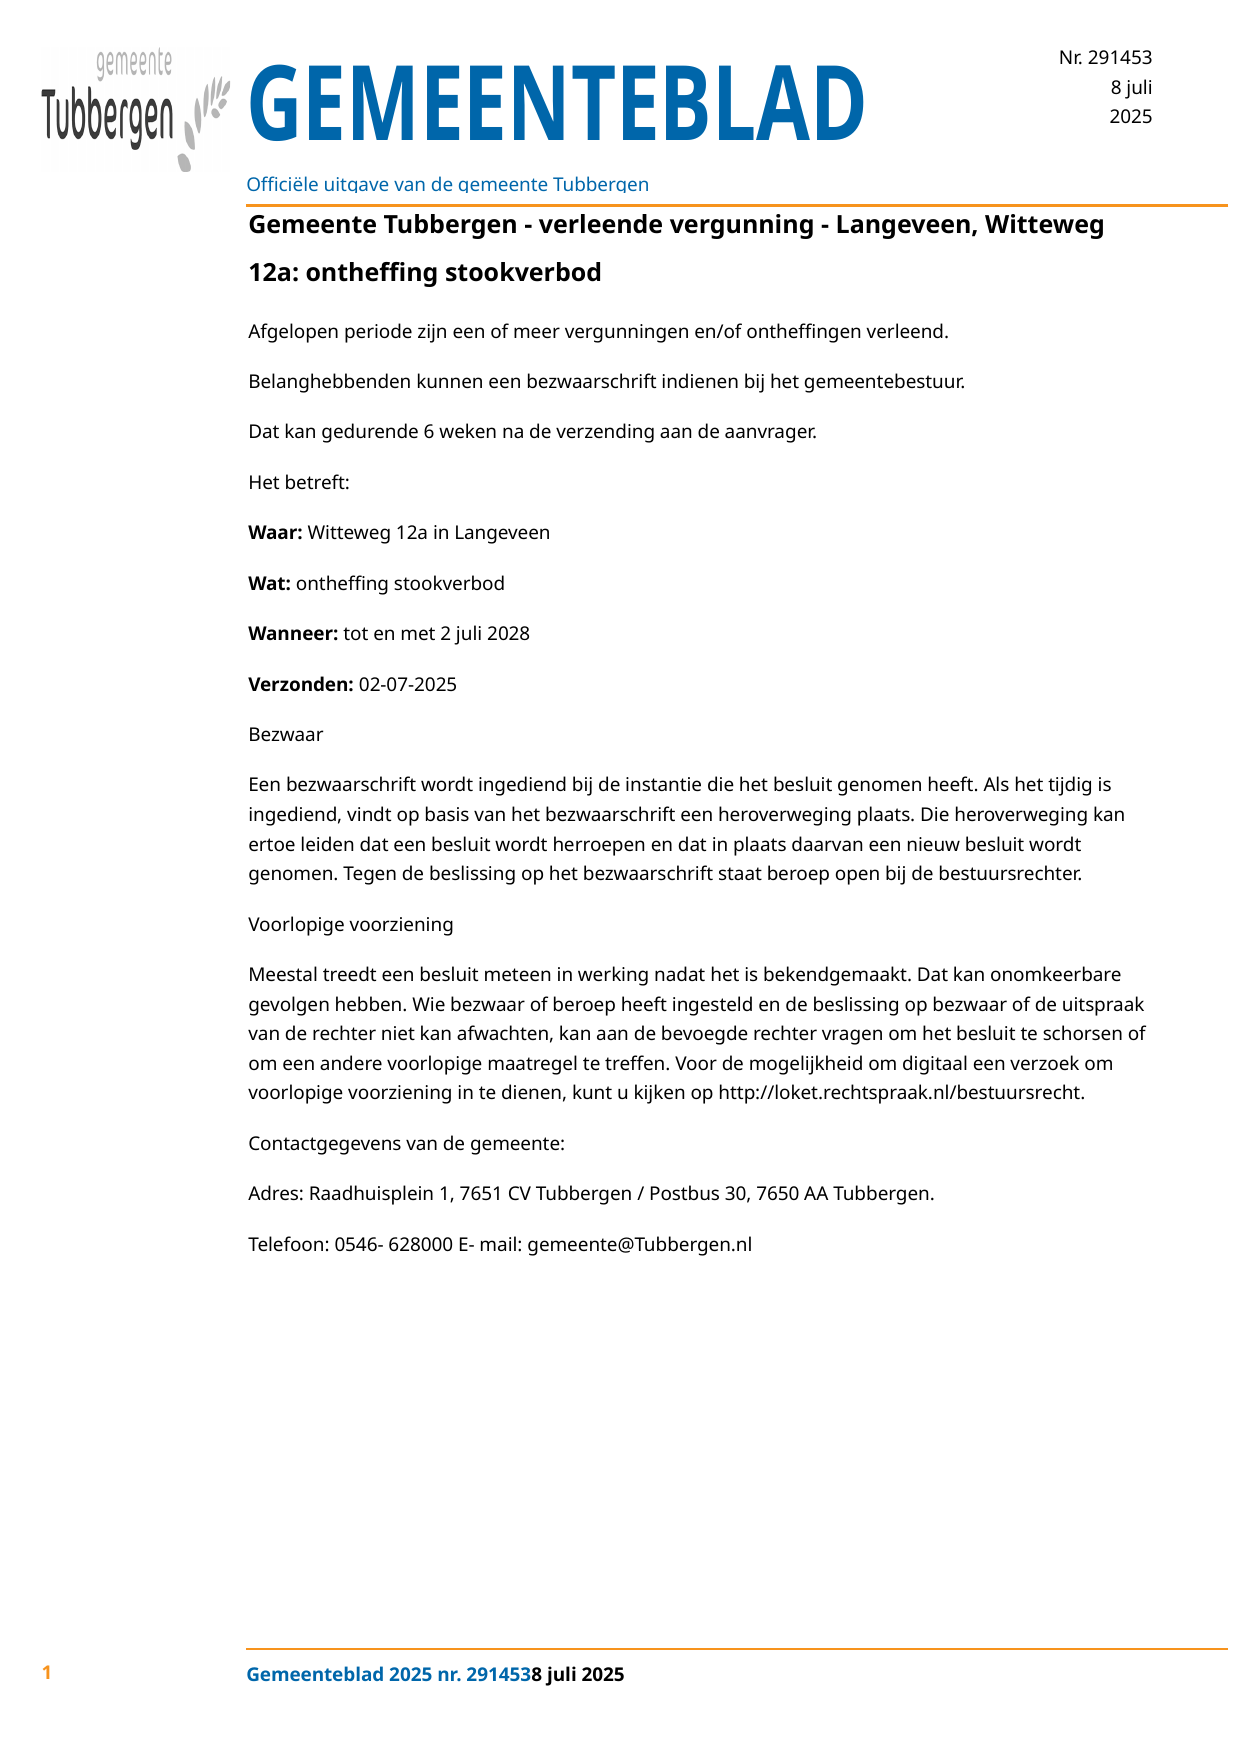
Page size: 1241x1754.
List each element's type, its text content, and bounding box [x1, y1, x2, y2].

text Telefoon: 0546- 628000 E- mail: gemeente@Tubbergen.nl [248, 1231, 1152, 1257]
text Bezwaar [248, 721, 1152, 747]
text Voorlopige voorziening [248, 911, 1152, 937]
text Gemeente Tubbergen - verleende vergunning - Langeveen, Witteweg 12a: ontheffing stookverbod [248, 207, 1152, 288]
picture [41, 47, 231, 172]
text Belanghebbenden kunnen een bezwaarschrift indienen bij het gemeentebestuur. [248, 368, 1152, 394]
text Adres: Raadhuisplein 1, 7651 CV Tubbergen / Postbus 30, 7650 AA Tubbergen. [248, 1180, 1152, 1206]
text Wanneer: tot en met 2 juli 2028 [248, 620, 1152, 646]
text Dat kan gedurende 6 weken na de verzending aan de aanvrager. [248, 419, 1152, 444]
text Een bezwaarschrift wordt ingediend bij de instantie die het besluit genomen heeft. Als het tijdig is ingediend, vindt op basis van het bezwaarschrift een heroverweging plaats. Die heroverweging kan ertoe leiden dat een besluit wordt herroepen en dat in plaats daarvan een nieuw besluit wordt genomen. Tegen de beslissing op het bezwaarschrift staat beroep open bij de bestuursrechter. [248, 772, 1152, 886]
text Contactgegevens van de gemeente: [248, 1130, 1152, 1156]
text Het betreft: [248, 469, 1152, 495]
text Meestal treedt een besluit meteen in werking nadat het is bekendgemaakt. Dat kan onomkeerbare gevolgen hebben. Wie bezwaar of beroep heeft ingesteld en de beslissing op bezwaar of de uitspraak van de rechter niet kan afwachten, kan aan de bevoegde rechter vragen om het besluit te schorsen of om een andere voorlopige maatregel te treffen. Voor de mogelijkheid om digitaal een verzoek om voorlopige voorziening in te dienen, kunt u kijken op http://loket.rechtspraak.nl/bestuursrecht. [248, 961, 1152, 1105]
text Verzonden: 02-07-2025 [248, 671, 1152, 697]
text Waar: Witteweg 12a in Langeveen [248, 519, 1152, 545]
text Afgelopen periode zijn een of meer vergunningen en/of ontheffingen verleend. [248, 318, 1152, 344]
text Wat: ontheffing stookverbod [248, 570, 1152, 596]
